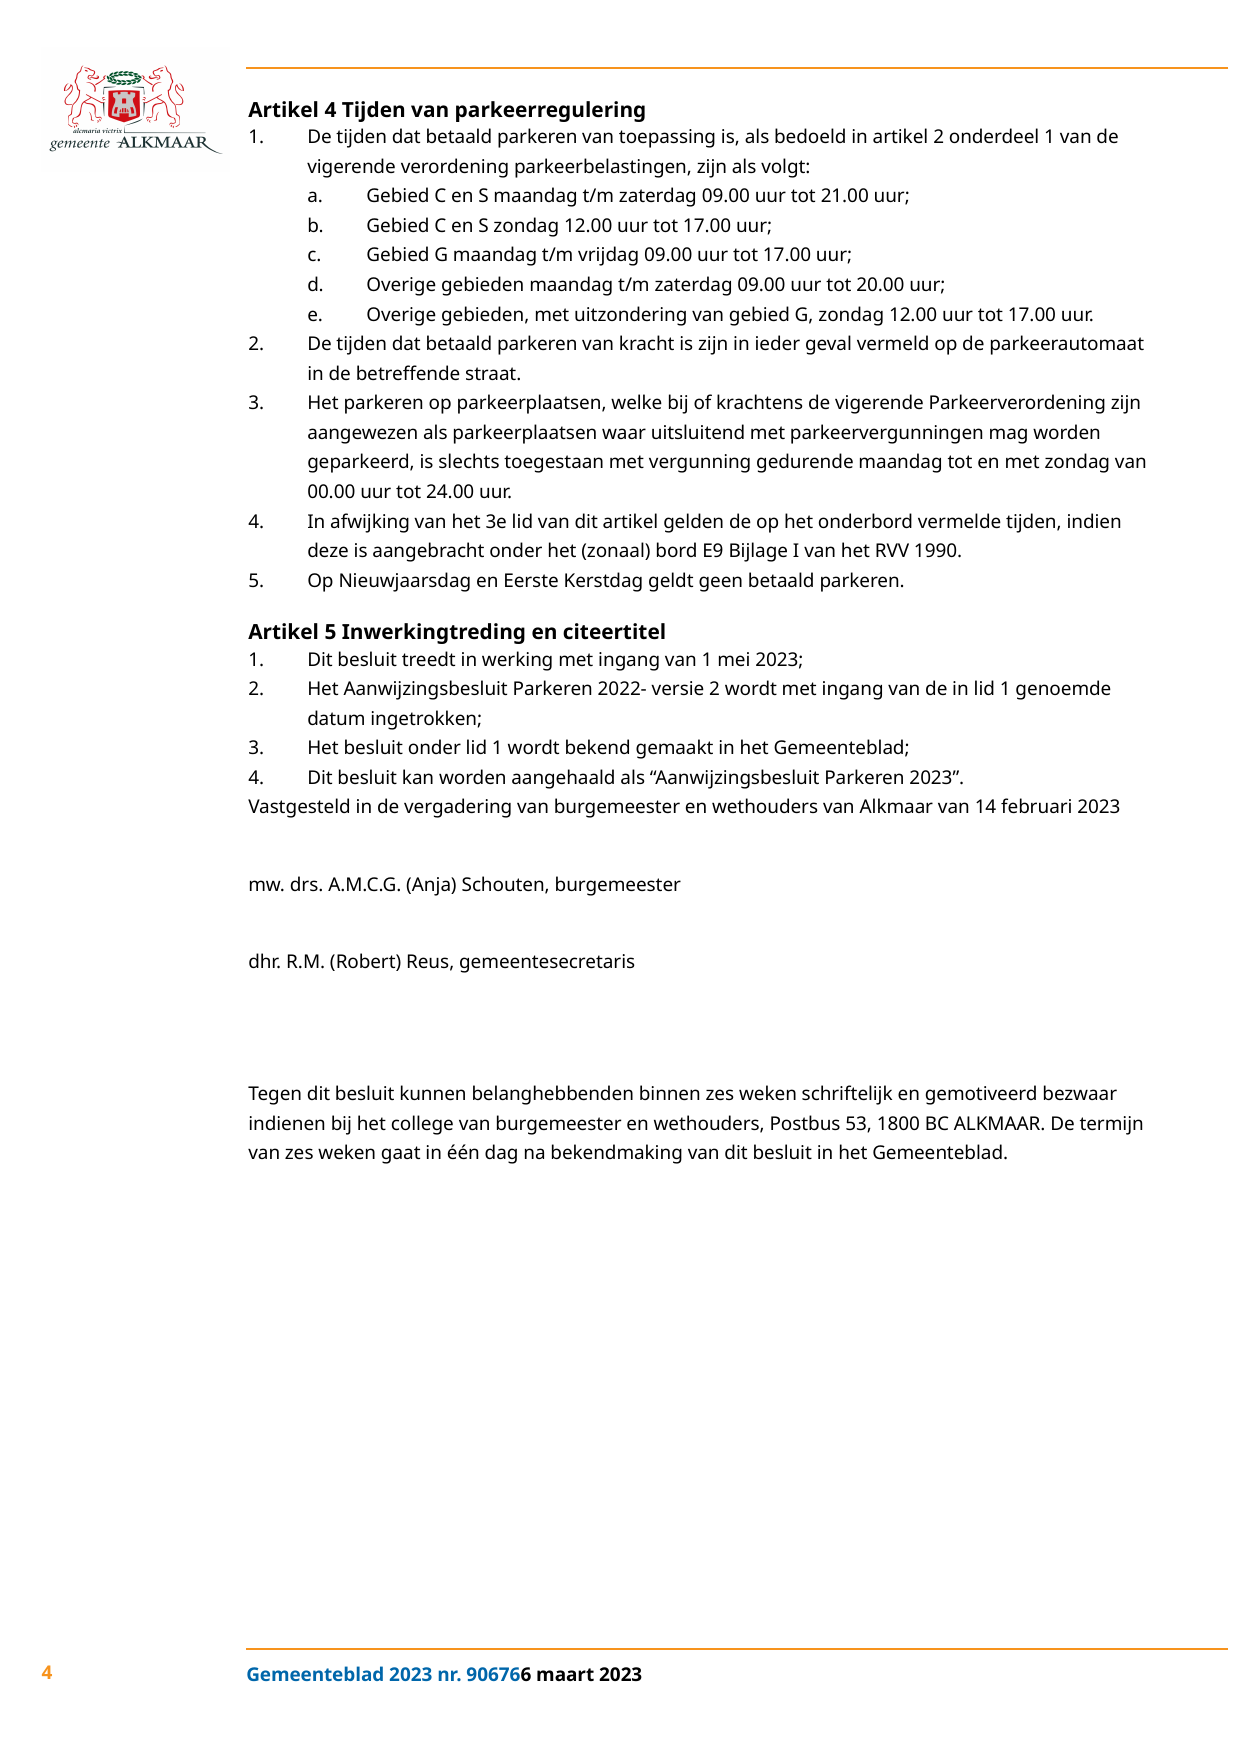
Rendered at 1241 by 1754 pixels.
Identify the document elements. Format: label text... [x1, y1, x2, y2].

list Het Aanwijzingsbesluit Parkeren 2022- versie 2 wordt met ingang van de in lid 1 genoemde datum ingetrokken; [248, 675, 1152, 731]
list Overige gebieden, met uitzondering van gebied G, zondag 12.00 uur tot 17.00 uur. [307, 301, 1152, 326]
list In afwijking van het 3e lid van dit artikel gelden de op het onderbord vermelde tijden, indien deze is aangebracht onder het (zonaal) bord E9 Bijlage I van het RVV 1990. [248, 508, 1152, 563]
list Dit besluit kan worden aangehaald als “Aanwijzingsbesluit Parkeren 2023”. [248, 764, 1152, 790]
list Overige gebieden maandag t/m zaterdag 09.00 uur tot 20.00 uur; [307, 271, 1152, 297]
list Het parkeren op parkeerplaatsen, welke bij of krachtens de vigerende Parkeerverordening zijn aangewezen als parkeerplaatsen waar uitsluitend met parkeervergunningen mag worden geparkeerd, is slechts toegestaan met vergunning gedurende maandag tot en met zondag van 00.00 uur tot 24.00 uur. [248, 389, 1152, 504]
text Artikel 4 Tijden van parkeerregulering [248, 95, 1152, 123]
list Gebied C en S zondag 12.00 uur tot 17.00 uur; [307, 212, 1152, 238]
picture [41, 47, 231, 172]
list De tijden dat betaald parkeren van kracht is zijn in ieder geval vermeld op de parkeerautomaat in de betreffende straat. [248, 330, 1152, 386]
text mw. drs. A.M.C.G. (Anja) Schouten, burgemeester [248, 871, 1152, 897]
list Op Nieuwjaarsdag en Eerste Kerstdag geldt geen betaald parkeren. [248, 567, 1152, 593]
list Gebied C en S maandag t/m zaterdag 09.00 uur tot 21.00 uur; [307, 182, 1152, 208]
list Dit besluit treedt in werking met ingang van 1 mei 2023; [248, 646, 1152, 672]
text Vastgesteld in de vergadering van burgemeester en wethouders van Alkmaar van 14 februari 2023 [248, 794, 1152, 819]
list De tijden dat betaald parkeren van toepassing is, als bedoeld in artikel 2 onderdeel 1 van de vigerende verordening parkeerbelastingen, zijn als volgt: [248, 123, 1152, 178]
text Tegen dit besluit kunnen belanghebbenden binnen zes weken schriftelijk en gemotiveerd bezwaar indienen bij het college van burgemeester en wethouders, Postbus 53, 1800 BC ALKMAAR. De termijn van zes weken gaat in één dag na bekendmaking van dit besluit in het Gemeenteblad. [248, 1080, 1152, 1165]
text dhr. R.M. (Robert) Reus, gemeentesecretaris [248, 948, 1152, 974]
text Artikel 5 Inwerkingtreding en citeertitel [248, 617, 1152, 646]
list Gebied G maandag t/m vrijdag 09.00 uur tot 17.00 uur; [307, 242, 1152, 267]
list Het besluit onder lid 1 wordt bekend gemaakt in het Gemeenteblad; [248, 734, 1152, 760]
